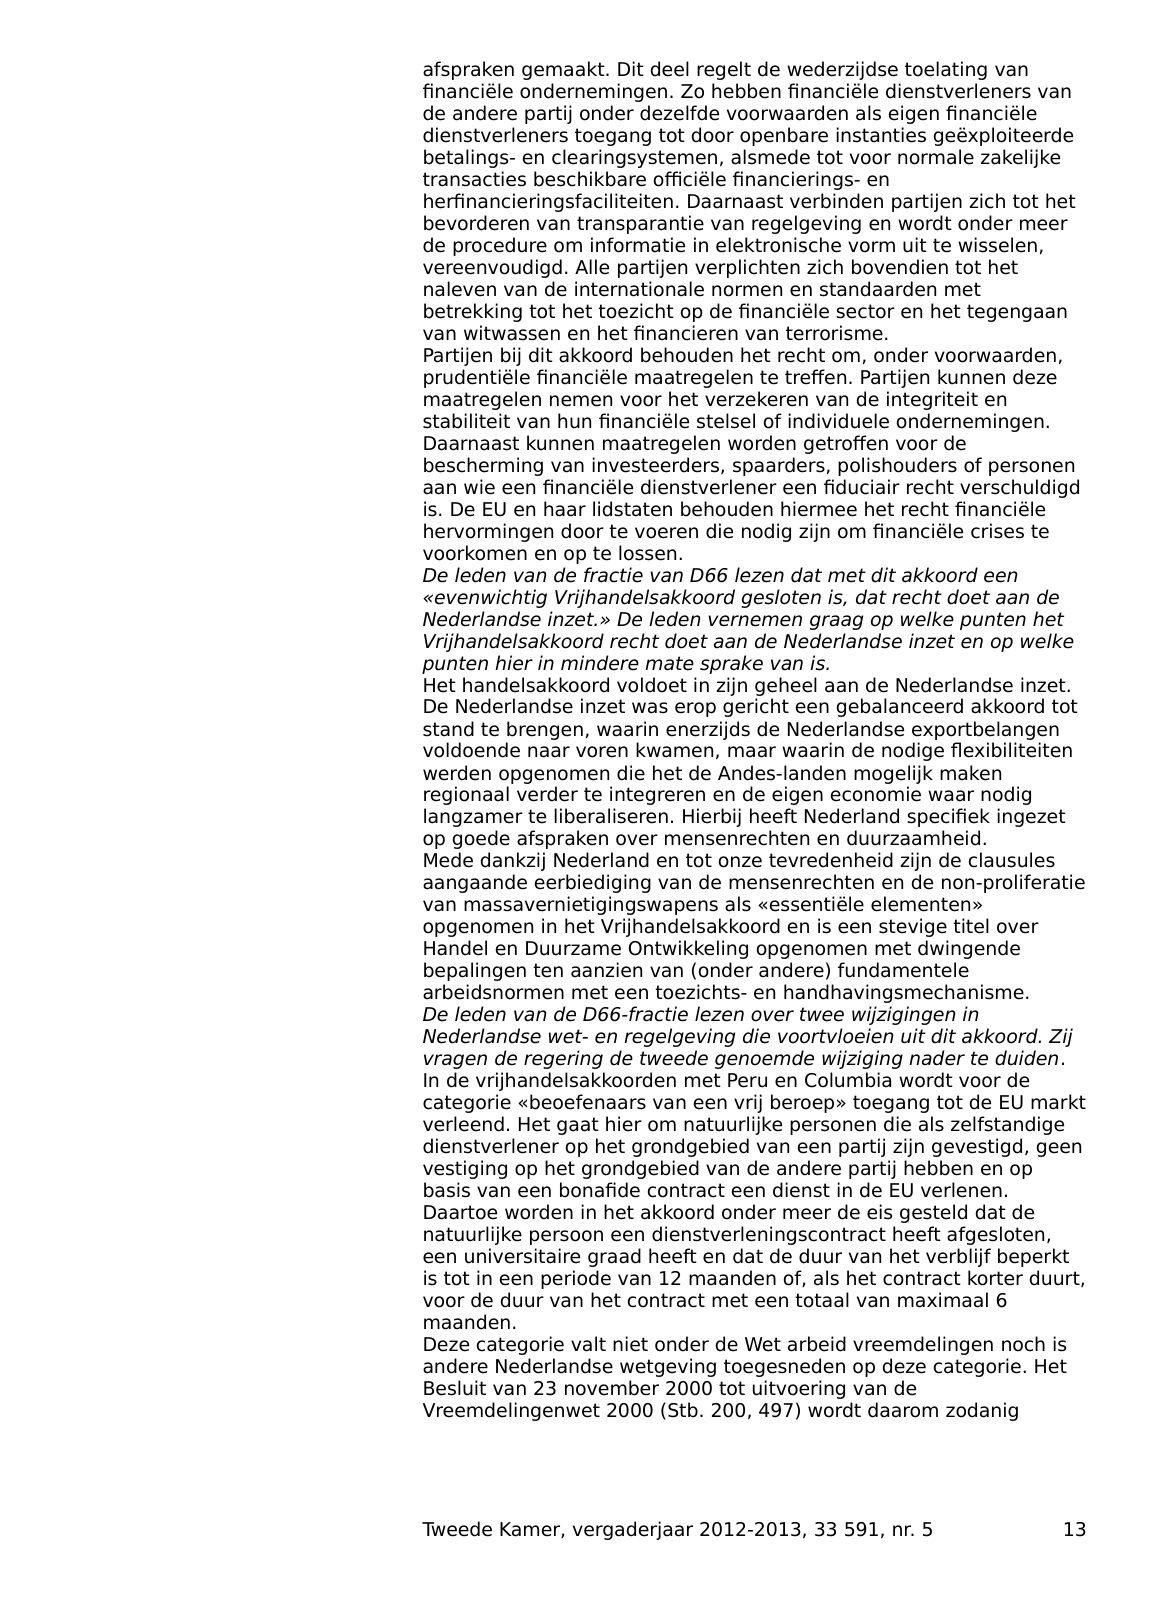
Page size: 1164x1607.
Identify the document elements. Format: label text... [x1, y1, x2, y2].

text Het handelsakkoord voldoet in zijn geheel aan de Nederlandse inzet. De Nederlandse inzet was erop gericht een gebalanceerd akkoord tot stand te brengen, waarin enerzijds de Nederlandse exportbelangen voldoende naar voren kwamen, maar waarin de nodige flexibiliteiten werden opgenomen die het de Andes-landen mogelijk maken regionaal verder te integreren en de eigen economie waar nodig langzamer te liberaliseren. Hierbij heeft Nederland specifiek ingezet op goede afspraken over mensenrechten en duurzaamheid. [422, 674, 1087, 850]
text Partijen bij dit akkoord behouden het recht om, onder voorwaarden, prudentiële financiële maatregelen te treffen. Partijen kunnen deze maatregelen nemen voor het verzekeren van de integriteit en stabiliteit van hun financiële stelsel of individuele ondernemingen. Daarnaast kunnen maatregelen worden getroffen voor de bescherming van investeerders, spaarders, polishouders of personen aan wie een financiële dienstverlener een fiduciair recht verschuldigd is. De EU en haar lidstaten behouden hiermee het recht financiële hervormingen door te voeren die nodig zijn om financiële crises te voorkomen en op te lossen. [422, 345, 1087, 564]
text Mede dankzij Nederland en tot onze tevredenheid zijn de clausules aangaande eerbiediging van de mensenrechten en de non-proliferatie van massavernietigingswapens als «essentiële elementen» opgenomen in het Vrijhandelsakkoord en is een stevige titel over Handel en Duurzame Ontwikkeling opgenomen met dwingende bepalingen ten aanzien van (onder andere) fundamentele arbeidsnormen met een toezichts- en handhavingsmechanisme. [422, 850, 1087, 1004]
text In de vrijhandelsakkoorden met Peru en Columbia wordt voor de categorie «beoefenaars van een vrij beroep» toegang tot de EU markt verleend. Het gaat hier om natuurlijke personen die als zelfstandige dienstverlener op het grondgebied van een partij zijn gevestigd, geen vestiging op het grondgebied van de andere partij hebben en op basis van een bonafide contract een dienst in de EU verlenen. Daartoe worden in het akkoord onder meer de eis gesteld dat de natuurlijke persoon een dienstverleningscontract heeft afgesloten, een universitaire graad heeft en dat de duur van het verblijf beperkt is tot in een periode van 12 maanden of, als het contract korter duurt, voor de duur van het contract met een totaal van maximaal 6 maanden. [422, 1070, 1087, 1334]
text Deze categorie valt niet onder de Wet arbeid vreemdelingen noch is andere Nederlandse wetgeving toegesneden op deze categorie. Het Besluit van 23 november 2000 tot uitvoering van de Vreemdelingenwet 2000 (Stb. 200, 497) wordt daarom zodanig [422, 1334, 1087, 1422]
text afspraken gemaakt. Dit deel regelt de wederzijdse toelating van financiële ondernemingen. Zo hebben financiële dienstverleners van de andere partij onder dezelfde voorwaarden als eigen financiële dienstverleners toegang tot door openbare instanties geëxploiteerde betalings- en clearingsystemen, alsmede tot voor normale zakelijke transacties beschikbare officiële financierings- en herfinancieringsfaciliteiten. Daarnaast verbinden partijen zich tot het bevorderen van transparantie van regelgeving en wordt onder meer de procedure om informatie in elektronische vorm uit te wisselen, vereenvoudigd. Alle partijen verplichten zich bovendien tot het naleven van de internationale normen en standaarden met betrekking tot het toezicht op de financiële sector en het tegengaan van witwassen en het financieren van terrorisme. [422, 59, 1087, 345]
text De leden van de D66-fractie lezen over twee wijzigingen in Nederlandse wet- en regelgeving die voortvloeien uit dit akkoord. Zij vragen de regering de tweede genoemde wijziging nader te duiden. [422, 1004, 1087, 1070]
text De leden van de fractie van D66 lezen dat met dit akkoord een «evenwichtig Vrijhandelsakkoord gesloten is, dat recht doet aan de Nederlandse inzet.» De leden vernemen graag op welke punten het Vrijhandelsakkoord recht doet aan de Nederlandse inzet en op welke punten hier in mindere mate sprake van is. [422, 564, 1087, 674]
